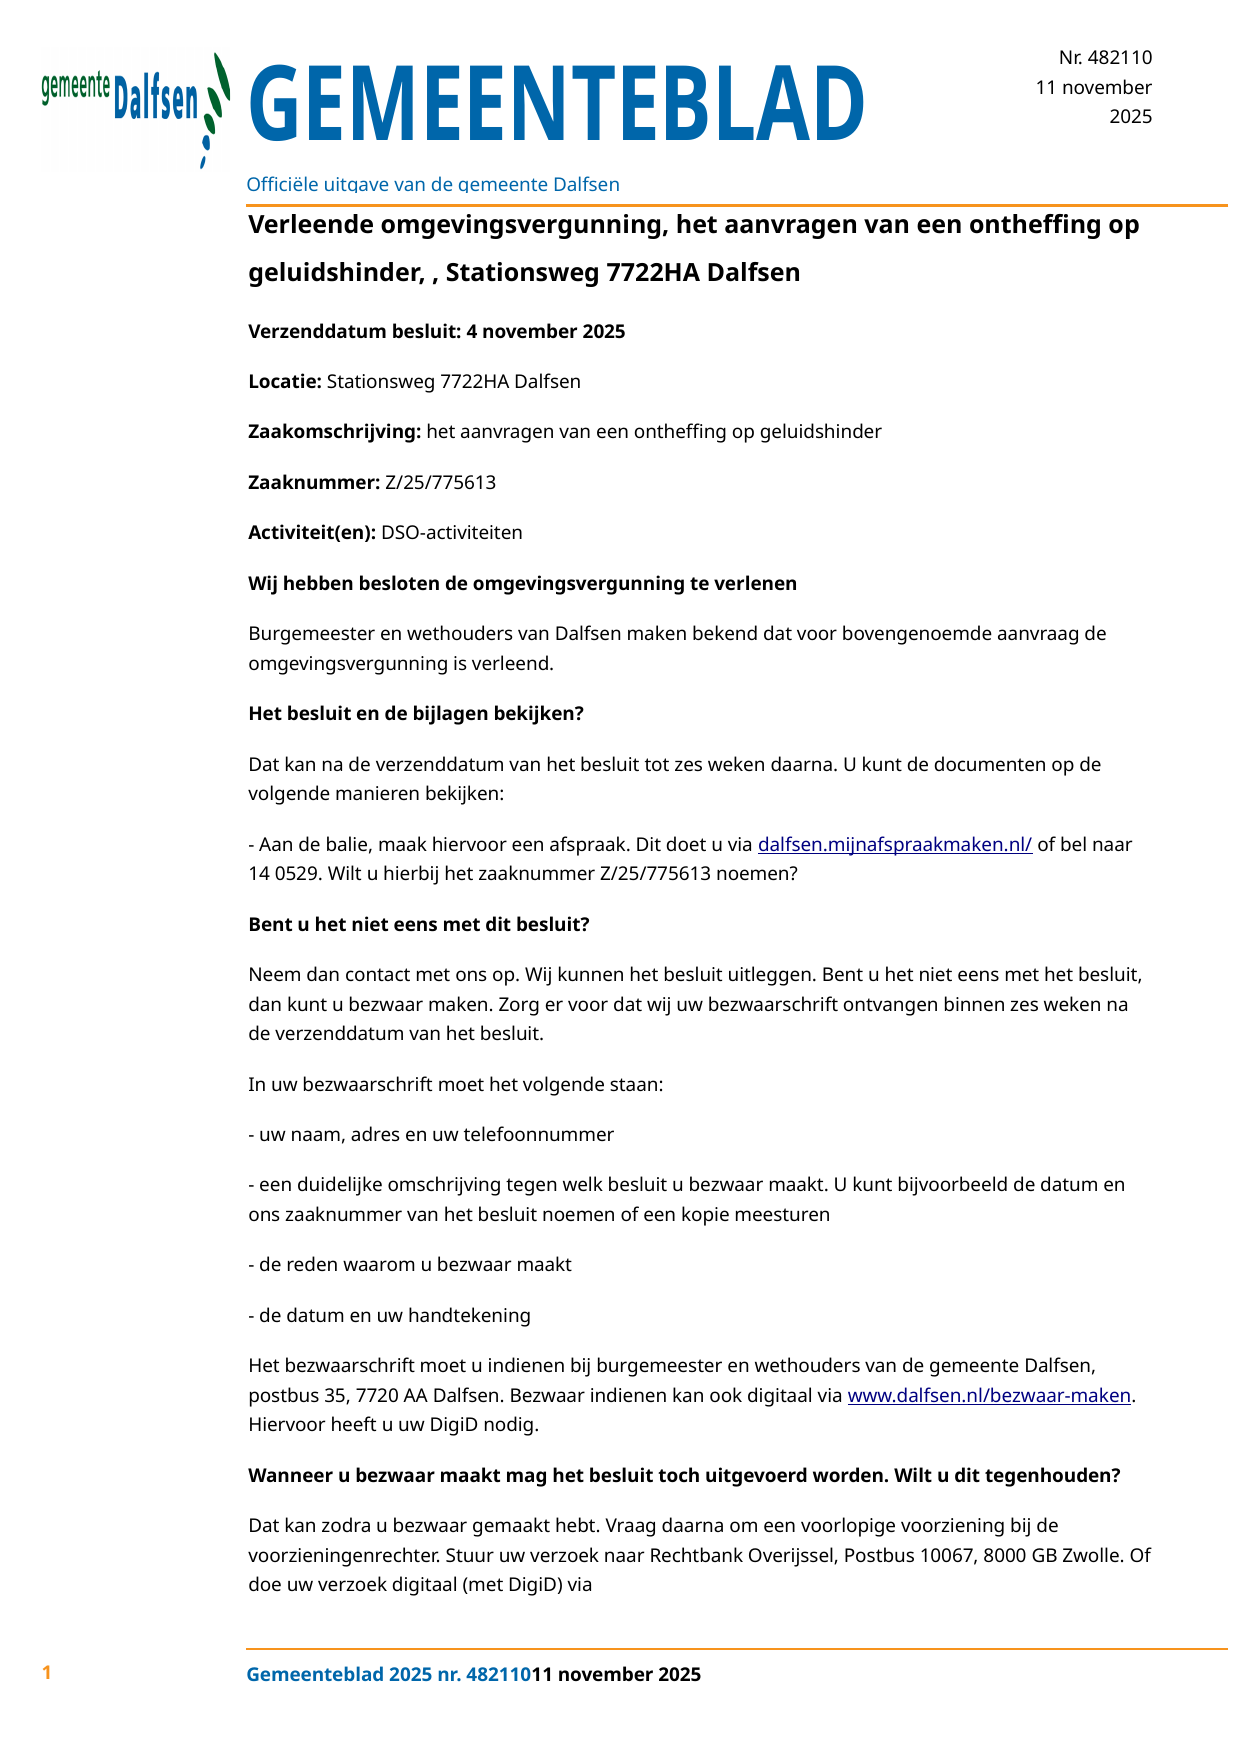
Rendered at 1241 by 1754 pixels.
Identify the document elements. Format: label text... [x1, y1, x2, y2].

text Activiteit(en): DSO-activiteiten [248, 519, 1152, 545]
text Neem dan contact met ons op. Wij kunnen het besluit uitleggen. Bent u het niet eens met het besluit, dan kunt u bezwaar maken. Zorg er voor dat wij uw bezwaarschrift ontvangen binnen zes weken na de verzenddatum van het besluit. [248, 961, 1152, 1046]
text - de reden waarom u bezwaar maakt [248, 1252, 1152, 1277]
text In uw bezwaarschrift moet het volgende staan: [248, 1071, 1152, 1097]
picture [41, 47, 231, 172]
text Bent u het niet eens met dit besluit? [248, 911, 1152, 937]
text - een duidelijke omschrijving tegen welk besluit u bezwaar maakt. U kunt bijvoorbeeld de datum en ons zaaknummer van het besluit noemen of een kopie meesturen [248, 1172, 1152, 1227]
text Verzenddatum besluit: 4 november 2025 [248, 318, 1152, 344]
text Het besluit en de bijlagen bekijken? [248, 700, 1152, 726]
text Dat kan na de verzenddatum van het besluit tot zes weken daarna. U kunt de documenten op de volgende manieren bekijken: [248, 751, 1152, 806]
text Verleende omgevingsvergunning, het aanvragen van een ontheffing op geluidshinder, , Stationsweg 7722HA Dalfsen [248, 207, 1152, 288]
text - Aan de balie, maak hiervoor een afspraak. Dit doet u via dalfsen.mijnafspraakmaken.nl/ of bel naar 14 0529. Wilt u hierbij het zaaknummer Z/25/775613 noemen? [248, 831, 1152, 886]
text - de datum en uw handtekening [248, 1302, 1152, 1328]
text Locatie: Stationsweg 7722HA Dalfsen [248, 368, 1152, 394]
text Zaaknummer: Z/25/775613 [248, 469, 1152, 495]
text Burgemeester en wethouders van Dalfsen maken bekend dat voor bovengenoemde aanvraag de omgevingsvergunning is verleend. [248, 620, 1152, 676]
text Het bezwaarschrift moet u indienen bij burgemeester en wethouders van de gemeente Dalfsen, postbus 35, 7720 AA Dalfsen. Bezwaar indienen kan ook digitaal via www.dalfsen.nl/bezwaar-maken. Hiervoor heeft u uw DigiD nodig. [248, 1352, 1152, 1437]
text Wij hebben besloten de omgevingsvergunning te verlenen [248, 570, 1152, 596]
text Zaakomschrijving: het aanvragen van een ontheffing op geluidshinder [248, 419, 1152, 444]
text - uw naam, adres en uw telefoonnummer [248, 1121, 1152, 1147]
text Wanneer u bezwaar maakt mag het besluit toch uitgevoerd worden. Wilt u dit tegenhouden? [248, 1462, 1152, 1488]
text Dat kan zodra u bezwaar gemaakt hebt. Vraag daarna om een voorlopige voorziening bij de voorzieningenrechter. Stuur uw verzoek naar Rechtbank Overijssel, Postbus 10067, 8000 GB Zwolle. Of doe uw verzoek digitaal (met DigiD) via [248, 1512, 1152, 1597]
